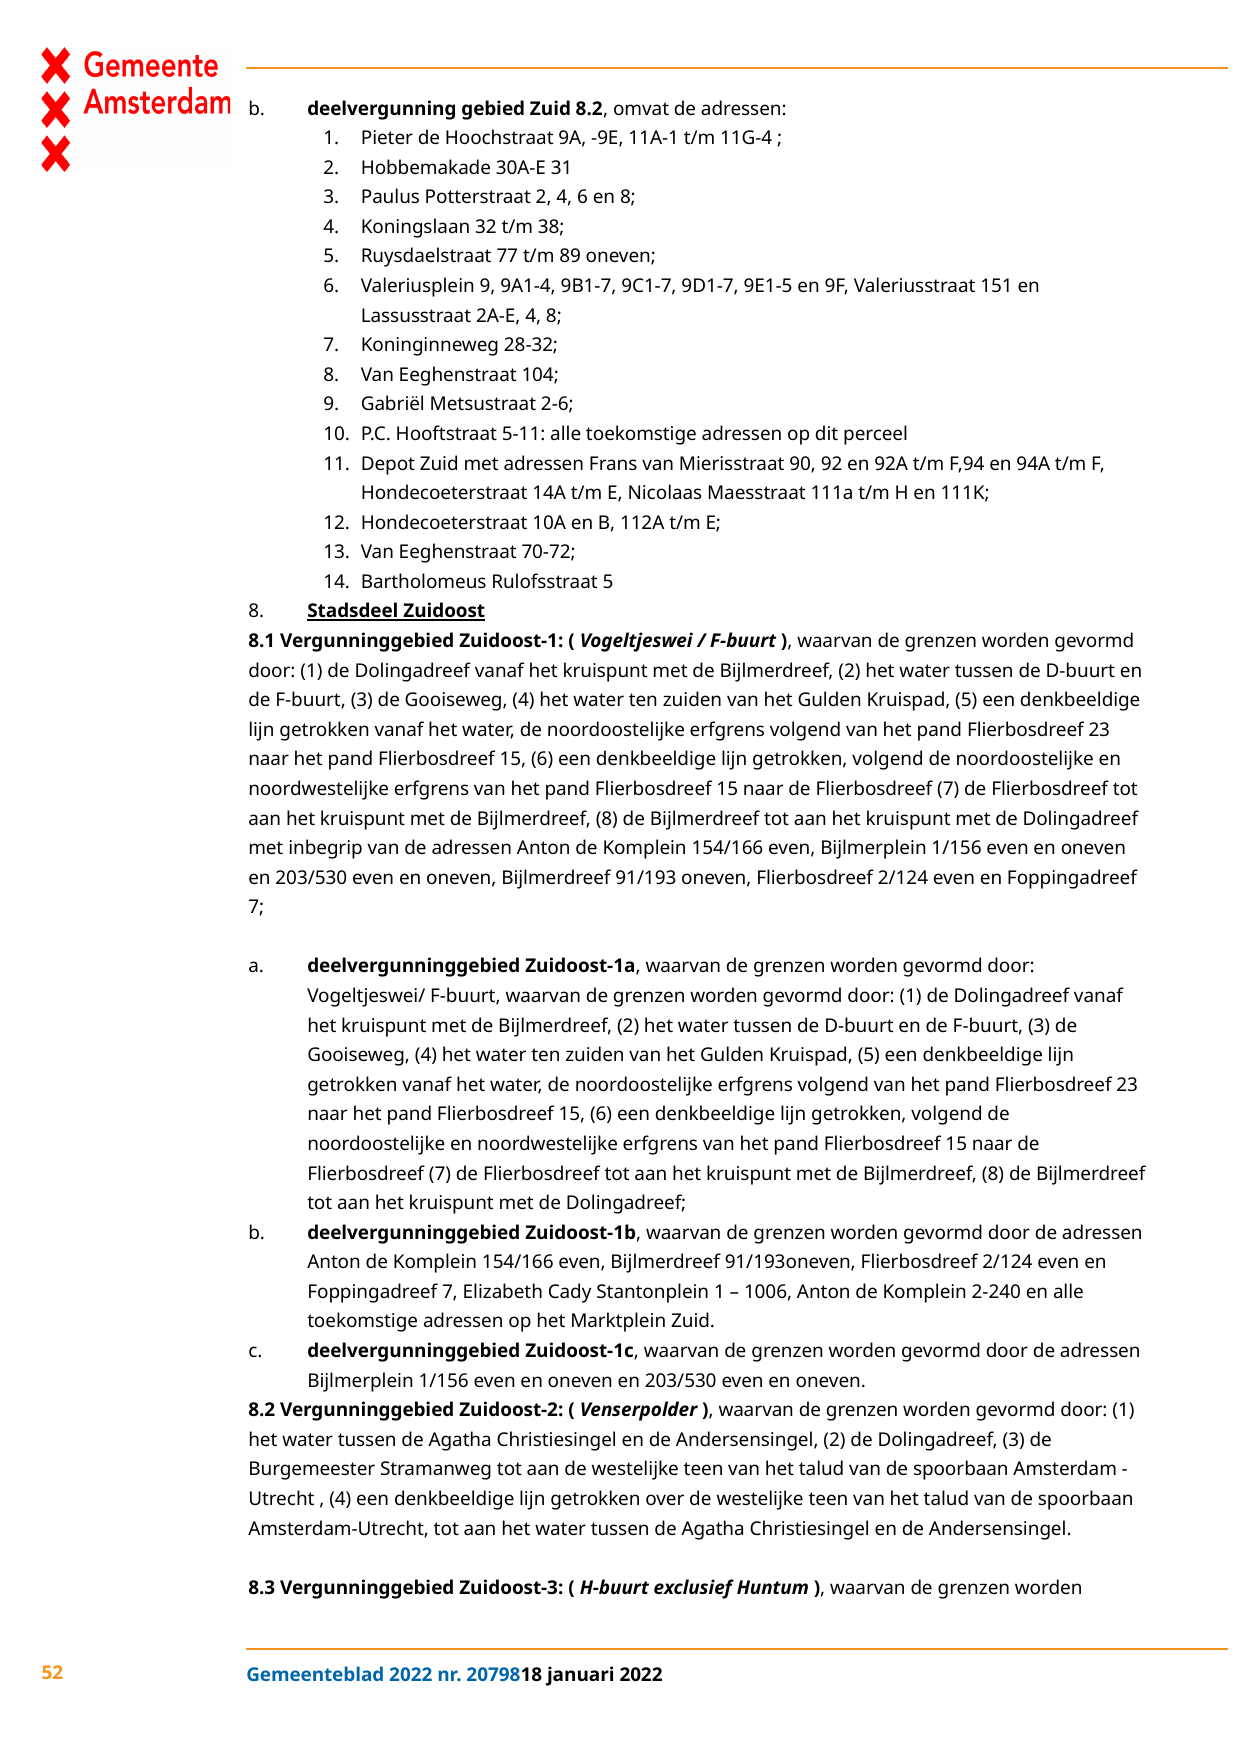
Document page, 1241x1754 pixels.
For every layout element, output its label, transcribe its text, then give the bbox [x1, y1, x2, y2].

list Gabriël Metsustraat 2-6; [323, 391, 1152, 416]
list Hondecoeterstraat 10A en B, 112A t/m E; [323, 509, 1152, 535]
list Pieter de Hoochstraat 9A, -9E, 11A-1 t/m 11G-4 ; [323, 124, 1152, 150]
list deelvergunninggebied Zuidoost-1a, waarvan de grenzen worden gevormd door: Vogeltjeswei/ F-buurt, waarvan de grenzen worden gevormd door: (1) de Dolingadreef vanaf het kruispunt met de Bijlmerdreef, (2) het water tussen de D-buurt en de F-buurt, (3) de Gooiseweg, (4) het water ten zuiden van het Gulden Kruispad, (5) een denkbeeldige lijn getrokken vanaf het water, de noordoostelijke erfgrens volgend van het pand Flierbosdreef 23 naar het pand Flierbosdreef 15, (6) een denkbeeldige lijn getrokken, volgend de noordoostelijke en noordwestelijke erfgrens van het pand Flierbosdreef 15 naar de Flierbosdreef (7) de Flierbosdreef tot aan het kruispunt met de Bijlmerdreef, (8) de Bijlmerdreef tot aan het kruispunt met de Dolingadreef; [248, 953, 1152, 1215]
list Van Eeghenstraat 104; [323, 361, 1152, 387]
list Depot Zuid met adressen Frans van Mierisstraat 90, 92 en 92A t/m F,94 en 94A t/m F, Hondecoeterstraat 14A t/m E, Nicolaas Maesstraat 111a t/m H en 111K; [323, 450, 1152, 505]
list Ruysdaelstraat 77 t/m 89 oneven; [323, 243, 1152, 268]
list deelvergunning gebied Zuid 8.2, omvat de adressen: [248, 95, 1152, 121]
list Valeriusplein 9, 9A1-4, 9B1-7, 9C1-7, 9D1-7, 9E1-5 en 9F, Valeriusstraat 151 en Lassusstraat 2A-E, 4, 8; [323, 272, 1152, 328]
picture [41, 47, 231, 172]
list P.C. Hooftstraat 5-11: alle toekomstige adressen op dit perceel [323, 420, 1152, 446]
text 8.3 Vergunninggebied Zuidoost-3: ( H-buurt exclusief Huntum ), waarvan de grenzen worden [248, 1574, 1152, 1600]
list Van Eeghenstraat 70-72; [323, 538, 1152, 564]
list Koninginneweg 28-32; [323, 331, 1152, 357]
text 8.1 Vergunninggebied Zuidoost-1: ( Vogeltjeswei / F-buurt ), waarvan de grenzen worden gevormd door: (1) de Dolingadreef vanaf het kruispunt met de Bijlmerdreef, (2) het water tussen de D-buurt en de F-buurt, (3) de Gooiseweg, (4) het water ten zuiden van het Gulden Kruispad, (5) een denkbeeldige lijn getrokken vanaf het water, de noordoostelijke erfgrens volgend van het pand Flierbosdreef 23 naar het pand Flierbosdreef 15, (6) een denkbeeldige lijn getrokken, volgend de noordoostelijke en noordwestelijke erfgrens van het pand Flierbosdreef 15 naar de Flierbosdreef (7) de Flierbosdreef tot aan het kruispunt met de Bijlmerdreef, (8) de Bijlmerdreef tot aan het kruispunt met de Dolingadreef met inbegrip van de adressen Anton de Komplein 154/166 even, Bijlmerplein 1/156 even en oneven en 203/530 even en oneven, Bijlmerdreef 91/193 oneven, Flierbosdreef 2/124 even en Foppingadreef 7; [248, 627, 1152, 919]
list Paulus Potterstraat 2, 4, 6 en 8; [323, 183, 1152, 209]
list Bartholomeus Rulofsstraat 5 [323, 568, 1152, 594]
list Stadsdeel Zuidoost [248, 598, 1152, 623]
list deelvergunninggebied Zuidoost-1b, waarvan de grenzen worden gevormd door de adressen Anton de Komplein 154/166 even, Bijlmerdreef 91/193oneven, Flierbosdreef 2/124 even en Foppingadreef 7, Elizabeth Cady Stantonplein 1 – 1006, Anton de Komplein 2-240 en alle toekomstige adressen op het Marktplein Zuid. [248, 1219, 1152, 1333]
list Koningslaan 32 t/m 38; [323, 213, 1152, 239]
list deelvergunninggebied Zuidoost-1c, waarvan de grenzen worden gevormd door de adressen Bijlmerplein 1/156 even en oneven en 203/530 even en oneven. [248, 1337, 1152, 1393]
list Hobbemakade 30A-E 31 [323, 154, 1152, 180]
text 8.2 Vergunninggebied Zuidoost-2: ( Venserpolder ), waarvan de grenzen worden gevormd door: (1) het water tussen de Agatha Christiesingel en de Andersensingel, (2) de Dolingadreef, (3) de Burgemeester Stramanweg tot aan de westelijke teen van het talud van de spoorbaan Amsterdam -Utrecht , (4) een denkbeeldige lijn getrokken over de westelijke teen van het talud van de spoorbaan Amsterdam-Utrecht, tot aan het water tussen de Agatha Christiesingel en de Andersensingel. [248, 1396, 1152, 1541]
